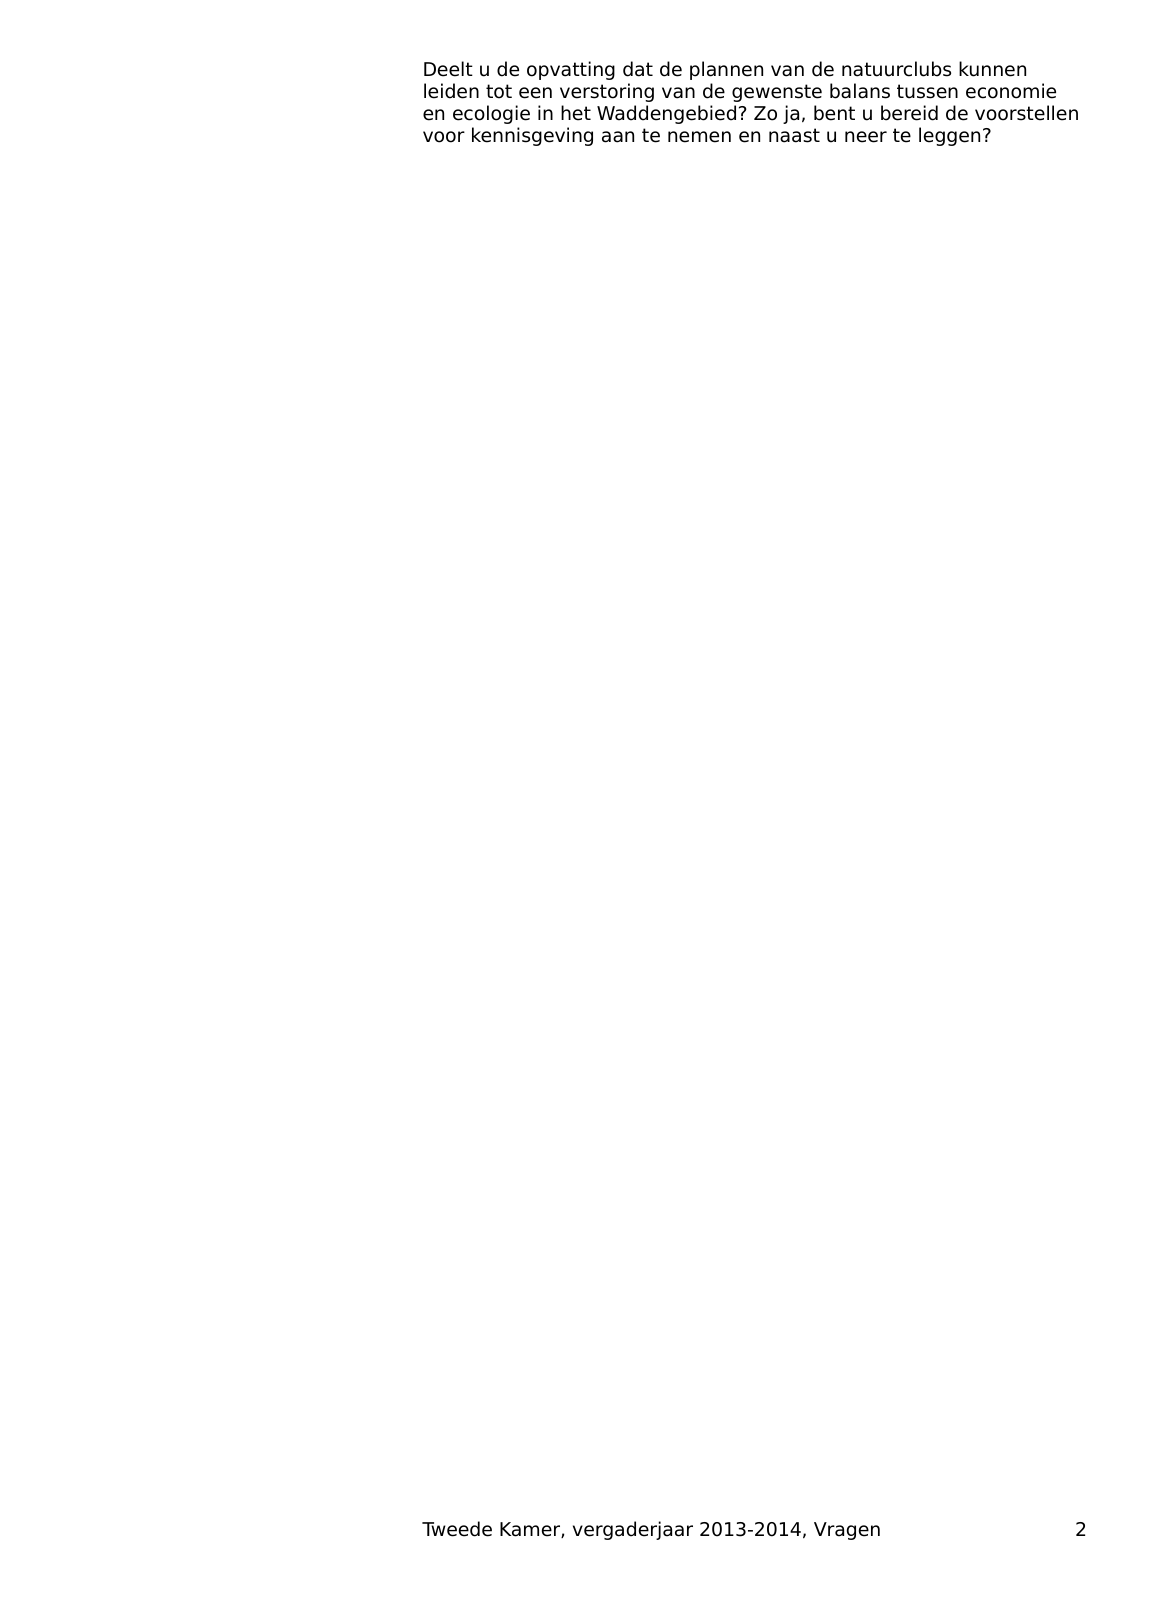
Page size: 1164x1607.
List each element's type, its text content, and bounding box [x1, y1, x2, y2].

text Deelt u de opvatting dat de plannen van de natuurclubs kunnen leiden tot een verstoring van de gewenste balans tussen economie en ecologie in het Waddengebied? Zo ja, bent u bereid de voorstellen voor kennisgeving aan te nemen en naast u neer te leggen? [422, 59, 1087, 147]
